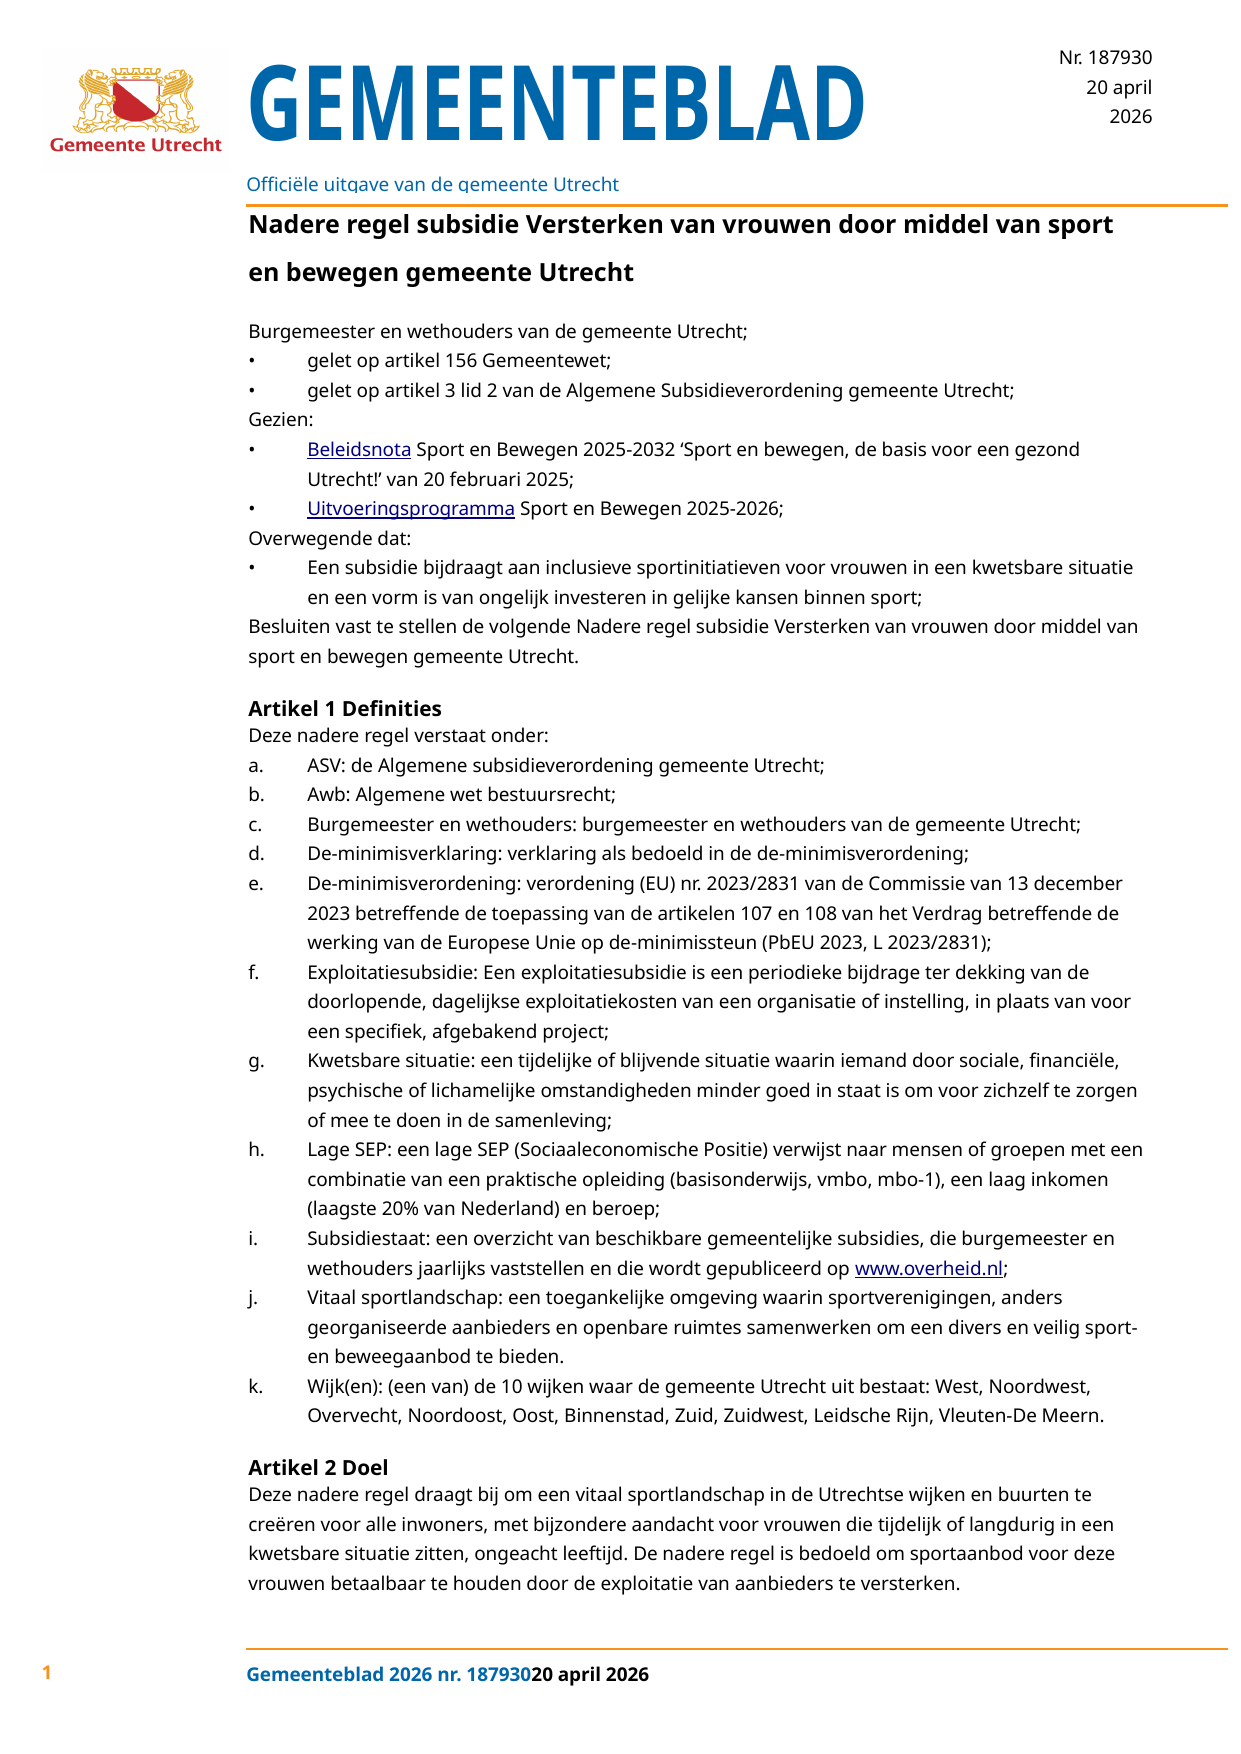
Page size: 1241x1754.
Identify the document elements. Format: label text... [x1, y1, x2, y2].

text Deze nadere regel verstaat onder: [248, 722, 1152, 748]
text Gezien: [248, 407, 1152, 432]
list gelet op artikel 156 Gemeentewet; [248, 347, 1152, 373]
text Burgemeester en wethouders van de gemeente Utrecht; [248, 318, 1152, 344]
text Artikel 1 Definities [248, 694, 1152, 722]
list Lage SEP: een lage SEP (Sociaaleconomische Positie) verwijst naar mensen of groepen met een combinatie van een praktische opleiding (basisonderwijs, vmbo, mbo-1), een laag inkomen (laagste 20% van Nederland) en beroep; [248, 1136, 1152, 1221]
list Awb: Algemene wet bestuursrecht; [248, 781, 1152, 807]
text Overwegende dat: [248, 525, 1152, 551]
list Kwetsbare situatie: een tijdelijke of blijvende situatie waarin iemand door sociale, financiële, psychische of lichamelijke omstandigheden minder goed in staat is om voor zichzelf te zorgen of mee te doen in de samenleving; [248, 1048, 1152, 1132]
list De-minimisverordening: verordening (EU) nr. 2023/2831 van de Commissie van 13 december 2023 betreffende de toepassing van de artikelen 107 en 108 van het Verdrag betreffende de werking van de Europese Unie op de-minimissteun (PbEU 2023, L 2023/2831); [248, 870, 1152, 955]
text Artikel 2 Doel [248, 1453, 1152, 1481]
picture [41, 47, 231, 172]
text Nadere regel subsidie Versterken van vrouwen door middel van sport en bewegen gemeente Utrecht [248, 207, 1152, 288]
list Exploitatiesubsidie: Een exploitatiesubsidie is een periodieke bijdrage ter dekking van de doorlopende, dagelijkse exploitatiekosten van een organisatie of instelling, in plaats van voor een specifiek, afgebakend project; [248, 959, 1152, 1044]
list gelet op artikel 3 lid 2 van de Algemene Subsidieverordening gemeente Utrecht; [248, 377, 1152, 403]
text Deze nadere regel draagt bij om een vitaal sportlandschap in de Utrechtse wijken en buurten te creëren voor alle inwoners, met bijzondere aandacht voor vrouwen die tijdelijk of langdurig in een kwetsbare situatie zitten, ongeacht leeftijd. De nadere regel is bedoeld om sportaanbod voor deze vrouwen betaalbaar te houden door de exploitatie van aanbieders te versterken. [248, 1481, 1152, 1596]
list Subsidiestaat: een overzicht van beschikbare gemeentelijke subsidies, die burgemeester en wethouders jaarlijks vaststellen en die wordt gepubliceerd op www.overheid.nl; [248, 1225, 1152, 1280]
list Burgemeester en wethouders: burgemeester en wethouders van de gemeente Utrecht; [248, 811, 1152, 837]
list Beleidsnota Sport en Bewegen 2025-2032 ‘Sport en bewegen, de basis voor een gezond Utrecht!’ van 20 februari 2025; [248, 436, 1152, 492]
list Uitvoeringsprogramma Sport en Bewegen 2025-2026; [248, 495, 1152, 521]
text Besluiten vast te stellen de volgende Nadere regel subsidie Versterken van vrouwen door middel van sport en bewegen gemeente Utrecht. [248, 614, 1152, 669]
list Wijk(en): (een van) de 10 wijken waar de gemeente Utrecht uit bestaat: West, Noordwest, Overvecht, Noordoost, Oost, Binnenstad, Zuid, Zuidwest, Leidsche Rijn, Vleuten-De Meern. [248, 1373, 1152, 1428]
list Vitaal sportlandschap: een toegankelijke omgeving waarin sportverenigingen, anders georganiseerde aanbieders en openbare ruimtes samenwerken om een divers en veilig sport- en beweegaanbod te bieden. [248, 1284, 1152, 1369]
list Een subsidie bijdraagt aan inclusieve sportinitiatieven voor vrouwen in een kwetsbare situatie en een vorm is van ongelijk investeren in gelijke kansen binnen sport; [248, 554, 1152, 610]
list ASV: de Algemene subsidieverordening gemeente Utrecht; [248, 752, 1152, 777]
list De-minimisverklaring: verklaring als bedoeld in de de-minimisverordening; [248, 841, 1152, 866]
